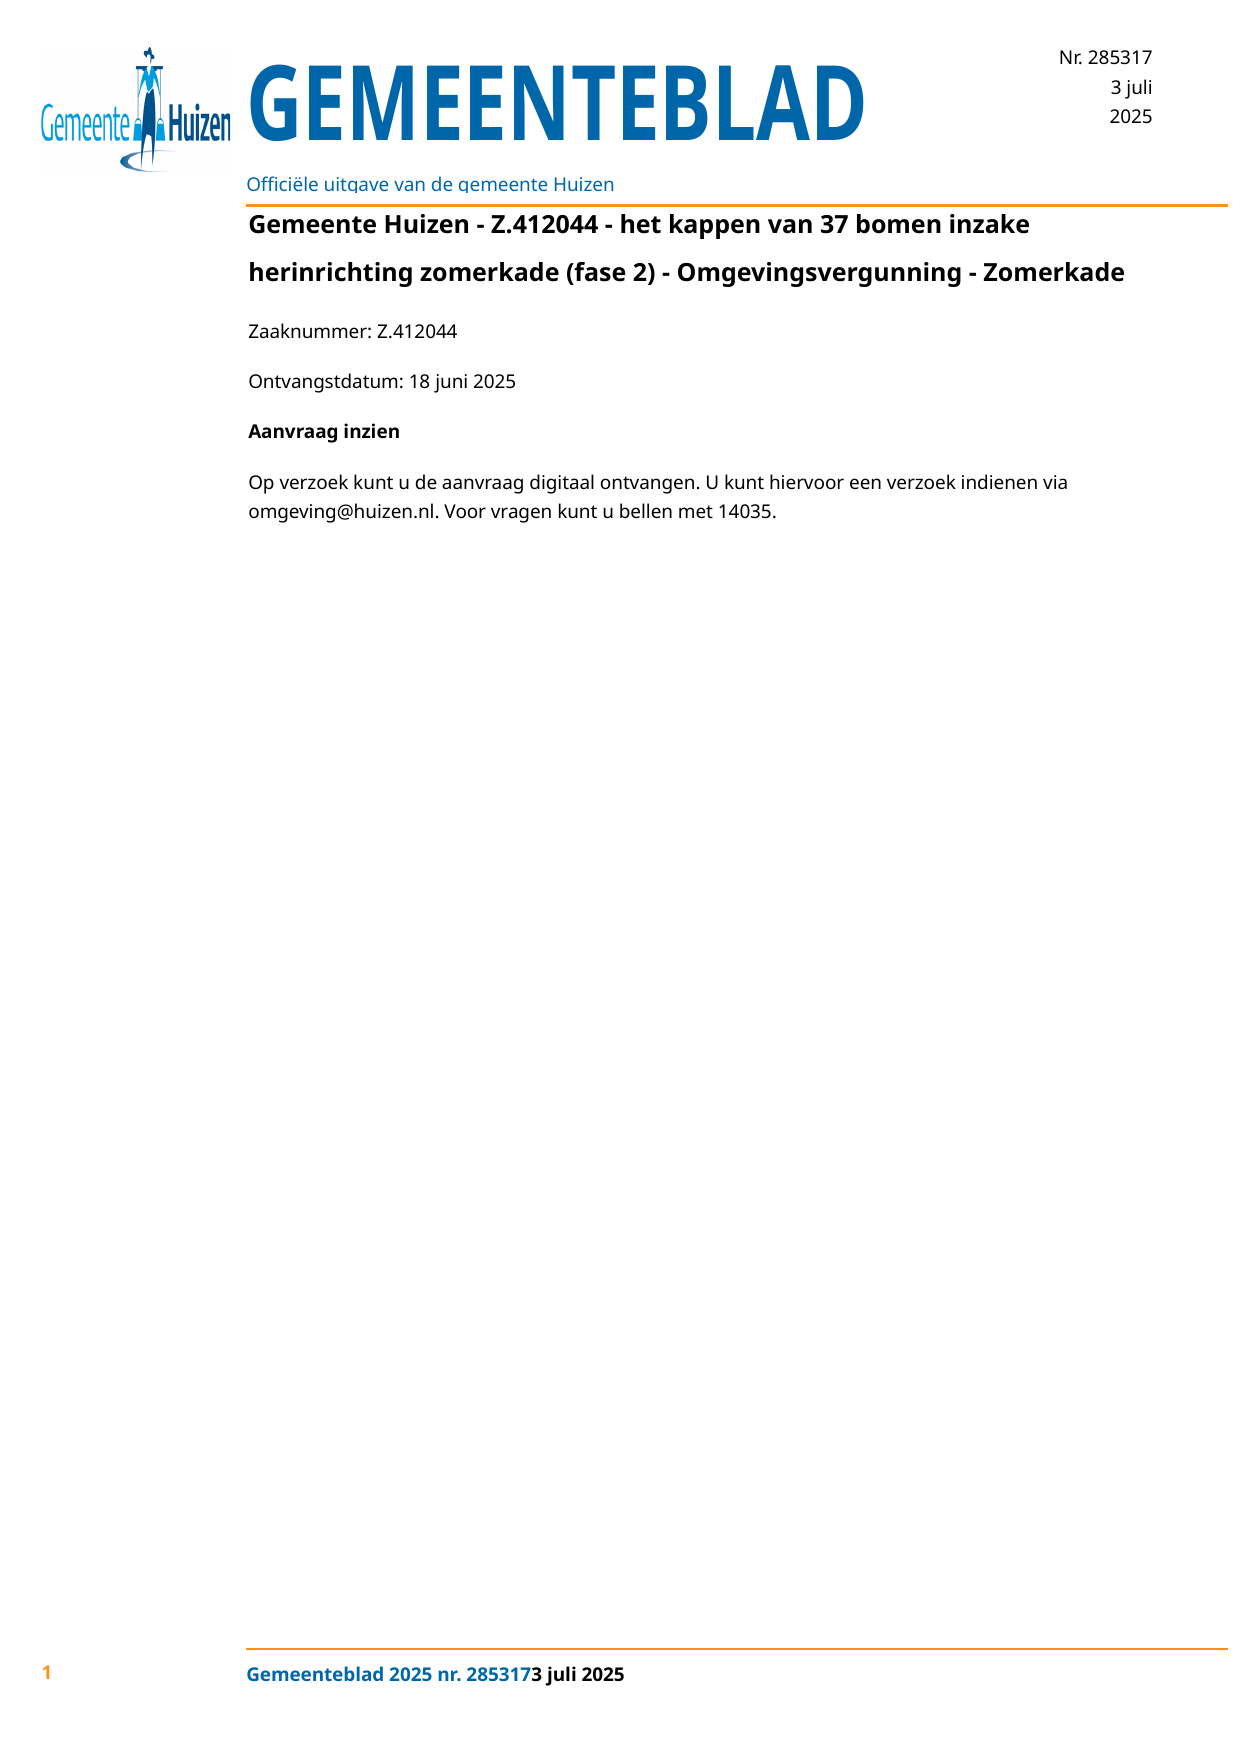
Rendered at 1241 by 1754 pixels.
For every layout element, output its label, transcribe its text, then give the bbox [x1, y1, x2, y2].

picture [41, 47, 231, 172]
text Aanvraag inzien [248, 419, 1152, 444]
text Gemeente Huizen - Z.412044 - het kappen van 37 bomen inzake herinrichting zomerkade (fase 2) - Omgevingsvergunning - Zomerkade [248, 207, 1152, 288]
text Zaaknummer: Z.412044 [248, 318, 1152, 344]
text Ontvangstdatum: 18 juni 2025 [248, 368, 1152, 394]
text Op verzoek kunt u de aanvraag digitaal ontvangen. U kunt hiervoor een verzoek indienen via omgeving@huizen.nl. Voor vragen kunt u bellen met 14035. [248, 469, 1152, 524]
